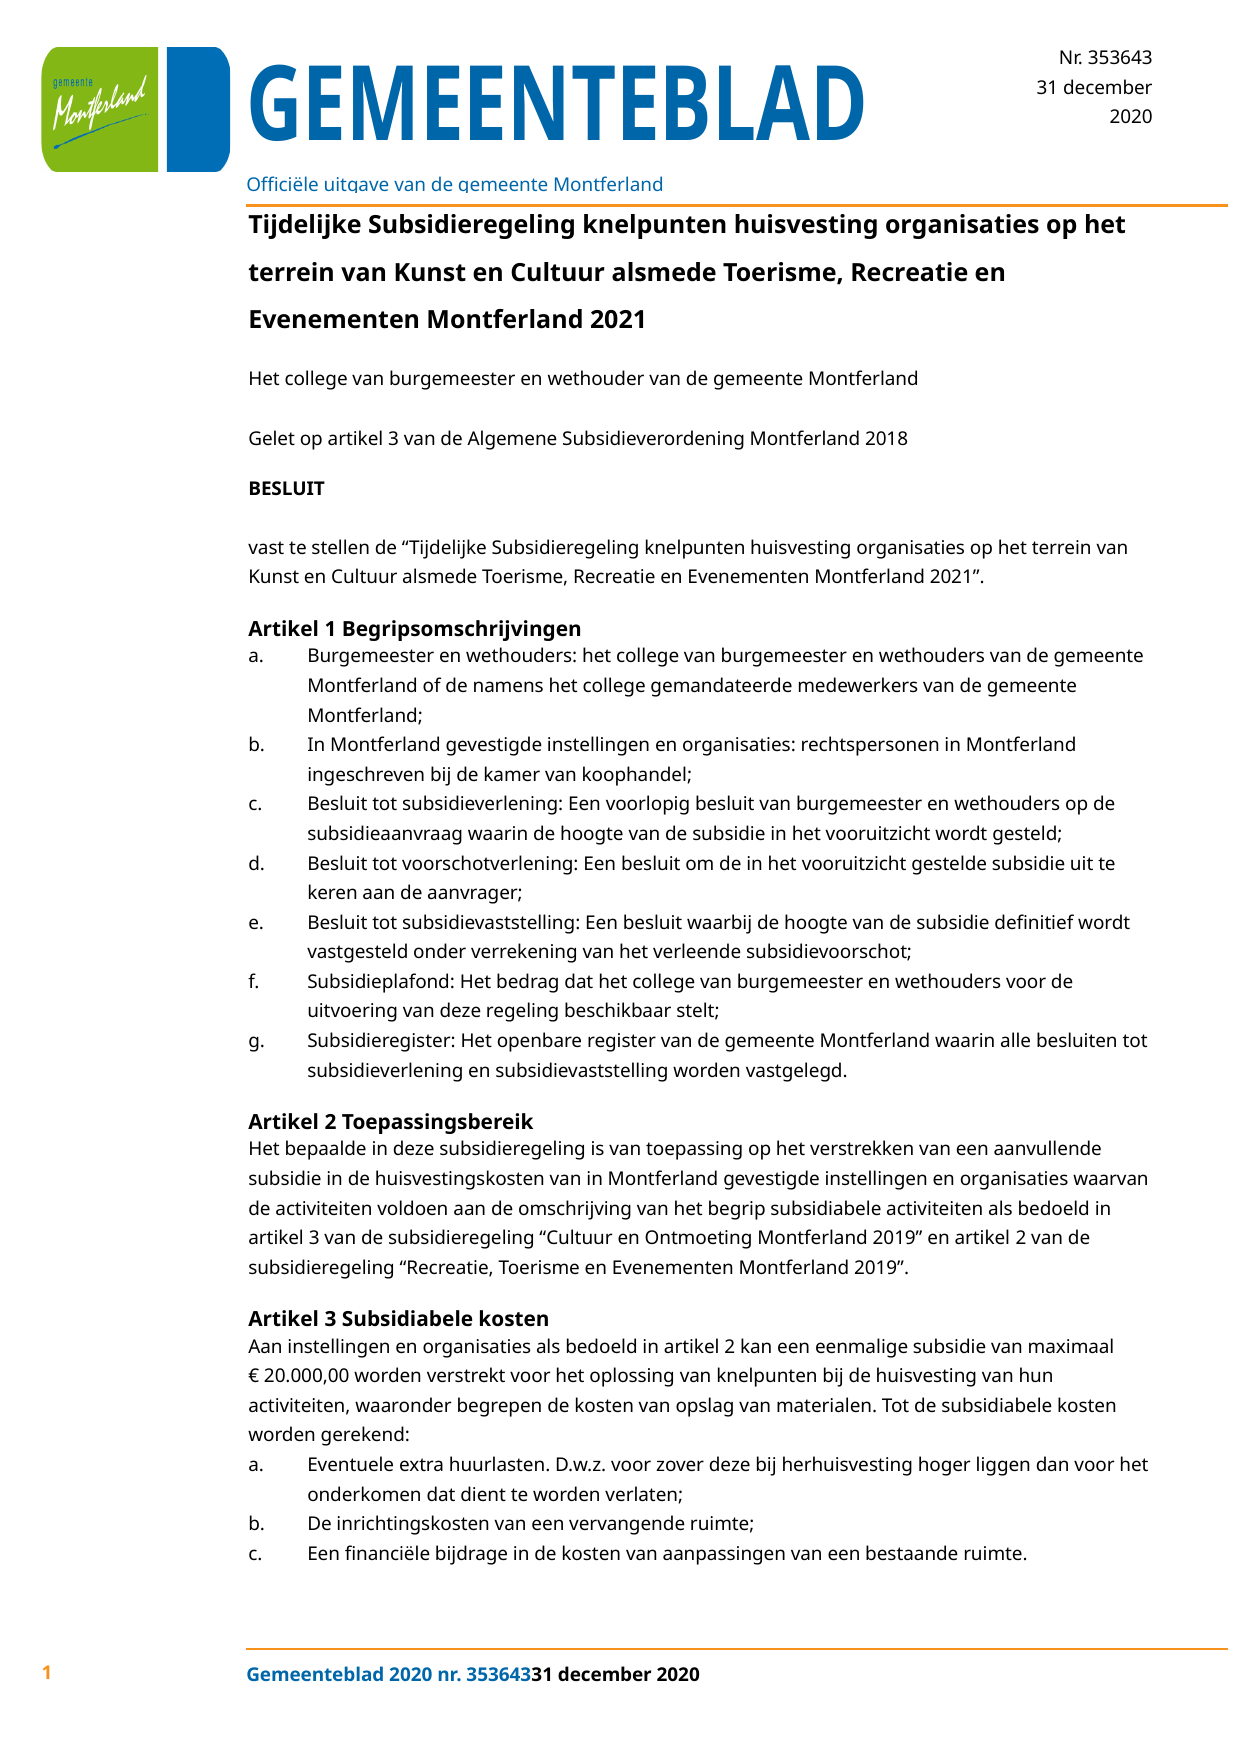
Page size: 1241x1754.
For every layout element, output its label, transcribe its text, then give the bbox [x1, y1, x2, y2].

text Artikel 1 Begripsomschrijvingen [248, 614, 1152, 643]
list Subsidieplafond: Het bedrag dat het college van burgemeester en wethouders voor de uitvoering van deze regeling beschikbaar stelt; [248, 968, 1152, 1023]
text BESLUIT [248, 475, 1152, 501]
list De inrichtingskosten van een vervangende ruimte; [248, 1510, 1152, 1536]
list Besluit tot subsidieverlening: Een voorlopig besluit van burgemeester en wethouders op de subsidieaanvraag waarin de hoogte van de subsidie in het vooruitzicht wordt gesteld; [248, 791, 1152, 846]
list Een financiële bijdrage in de kosten van aanpassingen van een bestaande ruimte. [248, 1540, 1152, 1566]
text Aan instellingen en organisaties als bedoeld in artikel 2 kan een eenmalige subsidie van maximaal € 20.000,00 worden verstrekt voor het oplossing van knelpunten bij de huisvesting van hun activiteiten, waaronder begrepen de kosten van opslag van materialen. Tot de subsidiabele kosten worden gerekend: [248, 1333, 1152, 1447]
text vast te stellen de “Tijdelijke Subsidieregeling knelpunten huisvesting organisaties op het terrein van Kunst en Cultuur alsmede Toerisme, Recreatie en Evenementen Montferland 2021”. [248, 534, 1152, 589]
text Artikel 2 Toepassingsbereik [248, 1107, 1152, 1136]
list Burgemeester en wethouders: het college van burgemeester en wethouders van de gemeente Montferland of de namens het college gemandateerde medewerkers van de gemeente Montferland; [248, 643, 1152, 727]
text Gelet op artikel 3 van de Algemene Subsidieverordening Montferland 2018 [248, 425, 1152, 450]
picture [41, 47, 231, 172]
list Eventuele extra huurlasten. D.w.z. voor zover deze bij herhuisvesting hoger liggen dan voor het onderkomen dat dient te worden verlaten; [248, 1451, 1152, 1506]
text Het college van burgemeester en wethouder van de gemeente Montferland [248, 366, 1152, 391]
list Besluit tot subsidievaststelling: Een besluit waarbij de hoogte van de subsidie definitief wordt vastgesteld onder verrekening van het verleende subsidievoorschot; [248, 909, 1152, 964]
list Besluit tot voorschotverlening: Een besluit om de in het vooruitzicht gestelde subsidie uit te keren aan de aanvrager; [248, 850, 1152, 905]
text Het bepaalde in deze subsidieregeling is van toepassing op het verstrekken van een aanvullende subsidie in de huisvestingskosten van in Montferland gevestigde instellingen en organisaties waarvan de activiteiten voldoen aan de omschrijving van het begrip subsidiabele activiteiten als bedoeld in artikel 3 van de subsidieregeling “Cultuur en Ontmoeting Montferland 2019” en artikel 2 van de subsidieregeling “Recreatie, Toerisme en Evenementen Montferland 2019”. [248, 1136, 1152, 1280]
text Tijdelijke Subsidieregeling knelpunten huisvesting organisaties op het terrein van Kunst en Cultuur alsmede Toerisme, Recreatie en Evenementen Montferland 2021 [248, 207, 1152, 336]
text Artikel 3 Subsidiabele kosten [248, 1304, 1152, 1333]
list Subsidieregister: Het openbare register van de gemeente Montferland waarin alle besluiten tot subsidieverlening en subsidievaststelling worden vastgelegd. [248, 1027, 1152, 1082]
list In Montferland gevestigde instellingen en organisaties: rechtspersonen in Montferland ingeschreven bij de kamer van koophandel; [248, 731, 1152, 787]
